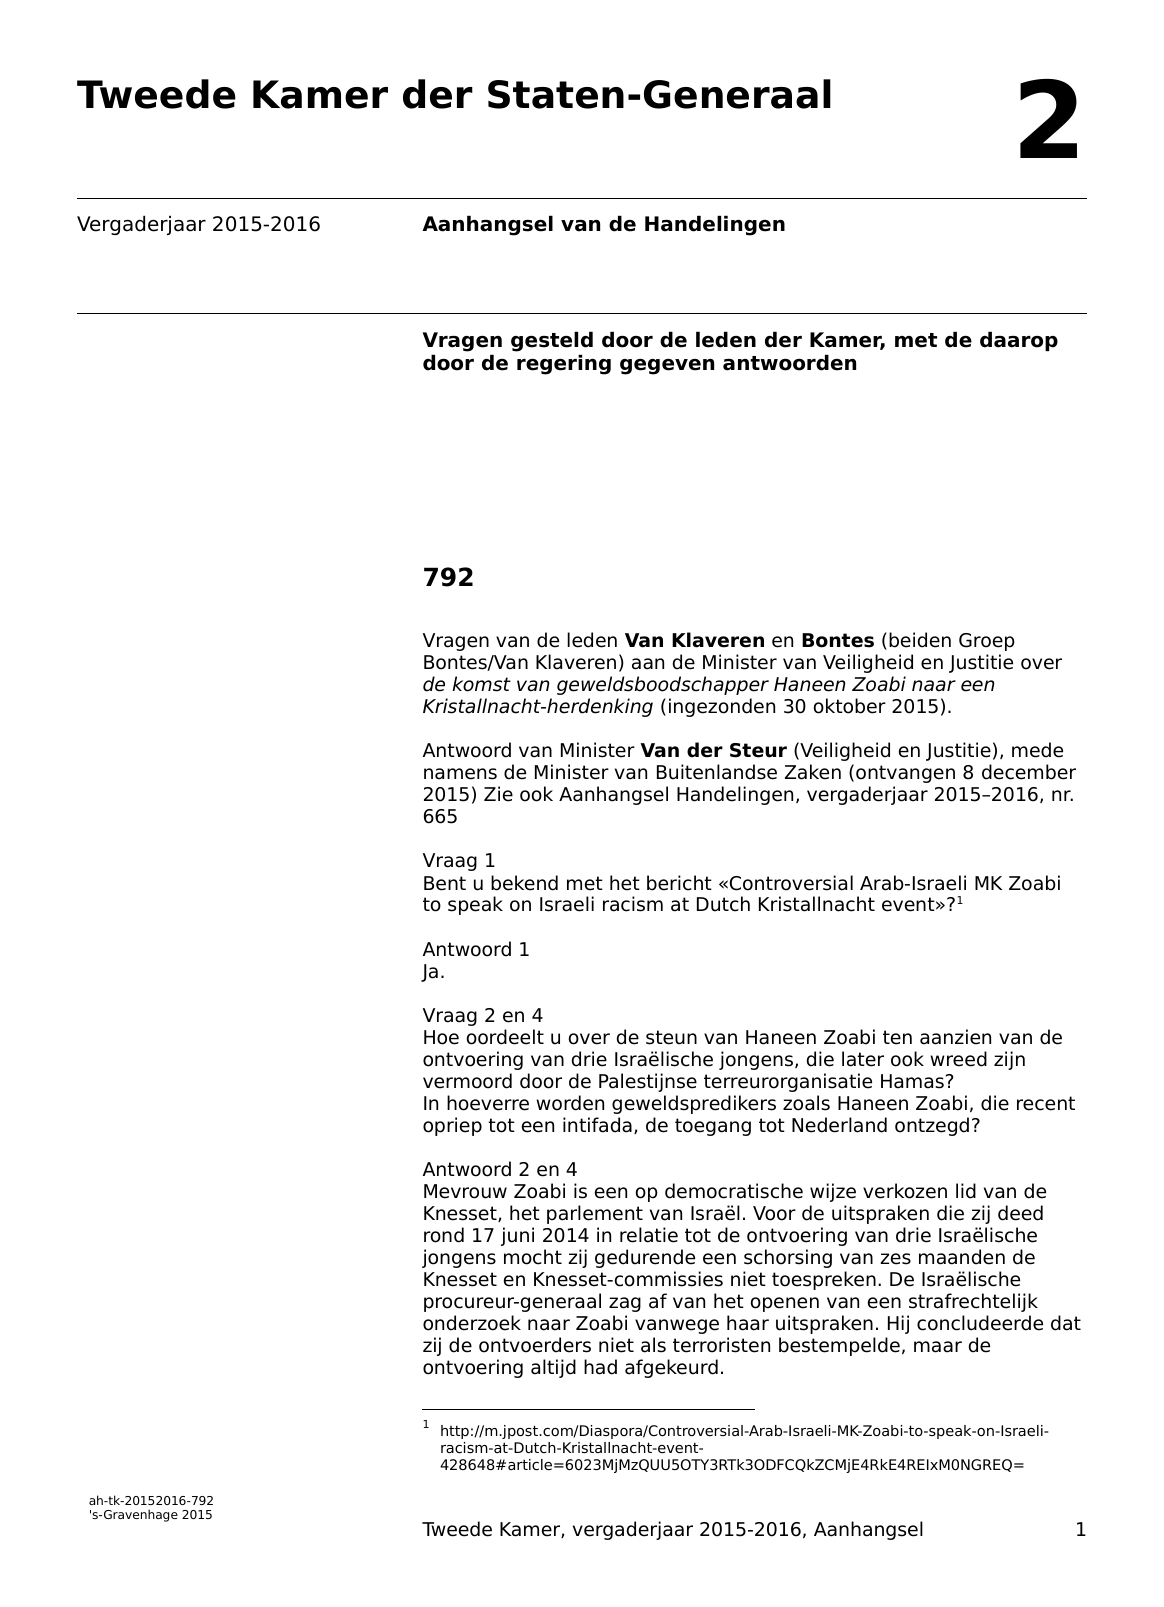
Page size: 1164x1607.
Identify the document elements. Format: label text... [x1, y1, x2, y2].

table_cell Vergaderjaar 2015-2016 [77, 199, 422, 313]
text Bent u bekend met het bericht «Controversial Arab-Israeli MK Zoabi to speak on Israeli racism at Dutch Kristallnacht event»? [422, 872, 1087, 916]
text 792 [422, 563, 1087, 592]
text Antwoord 2 en 4 [422, 1159, 1087, 1181]
text ah-tk-20152016-792 [88, 1494, 323, 1508]
table_header 2 [886, 59, 1087, 198]
text In hoeverre worden geweldspredikers zoals Haneen Zoabi, die recent opriep tot een intifada, de toegang tot Nederland ontzegd? [422, 1093, 1087, 1137]
text Mevrouw Zoabi is een op democratische wijze verkozen lid van de Knesset, het parlement van Israël. Voor de uitspraken die zij deed rond 17 juni 2014 in relatie tot de ontvoering van drie Israëlische jongens mocht zij gedurende een schorsing van zes maanden de Knesset en Knesset-commissies niet toespreken. De Israëlische procureur-generaal zag af van het openen van een strafrechtelijk onderzoek naar Zoabi vanwege haar uitspraken. Hij concludeerde dat zij de ontvoerders niet als terroristen bestempelde, maar de ontvoering altijd had afgekeurd. [422, 1181, 1087, 1378]
table_cell [77, 314, 422, 375]
text 's-Gravenhage 2015 [88, 1508, 323, 1522]
text Vraag 2 en 4 [422, 1005, 1087, 1027]
text Vragen van de leden Van Klaveren en Bontes (beiden Groep Bontes/Van Klaveren) aan de Minister van Veiligheid en Justitie over de komst van geweldsboodschapper Haneen Zoabi naar een Kristallnacht-herdenking (ingezonden 30 oktober 2015). [422, 630, 1087, 718]
text Hoe oordeelt u over de steun van Haneen Zoabi ten aanzien van de ontvoering van drie Israëlische jongens, die later ook wreed zijn vermoord door de Palestijnse terreurorganisatie Hamas? [422, 1027, 1087, 1093]
text Ja. [422, 961, 1087, 982]
text http://m.jpost.com/Diaspora/Controversial-Arab-Israeli-MK-Zoabi-to-speak-on-Israeli-racism-at-Dutch-Kristallnacht-event-428648#article=6023MjMzQUU5OTY3RTk3ODFCQkZCMjE4RkE4REIxM0NGREQ= [422, 1418, 1087, 1474]
text Vraag 1 [422, 850, 1087, 872]
text Antwoord van Minister Van der Steur (Veiligheid en Justitie), mede namens de Minister van Buitenlandse Zaken (ontvangen 8 december 2015) Zie ook Aanhangsel Handelingen, vergaderjaar 2015–2016, nr. 665 [422, 740, 1087, 828]
table_header Tweede Kamer der Staten-Generaal [77, 59, 886, 198]
text Antwoord 1 [422, 938, 1087, 961]
table_cell Vragen gesteld door de leden der Kamer, met de daarop door de regering gegeven antwoorden [422, 314, 1087, 375]
table_cell Aanhangsel van de Handelingen [422, 199, 1087, 313]
